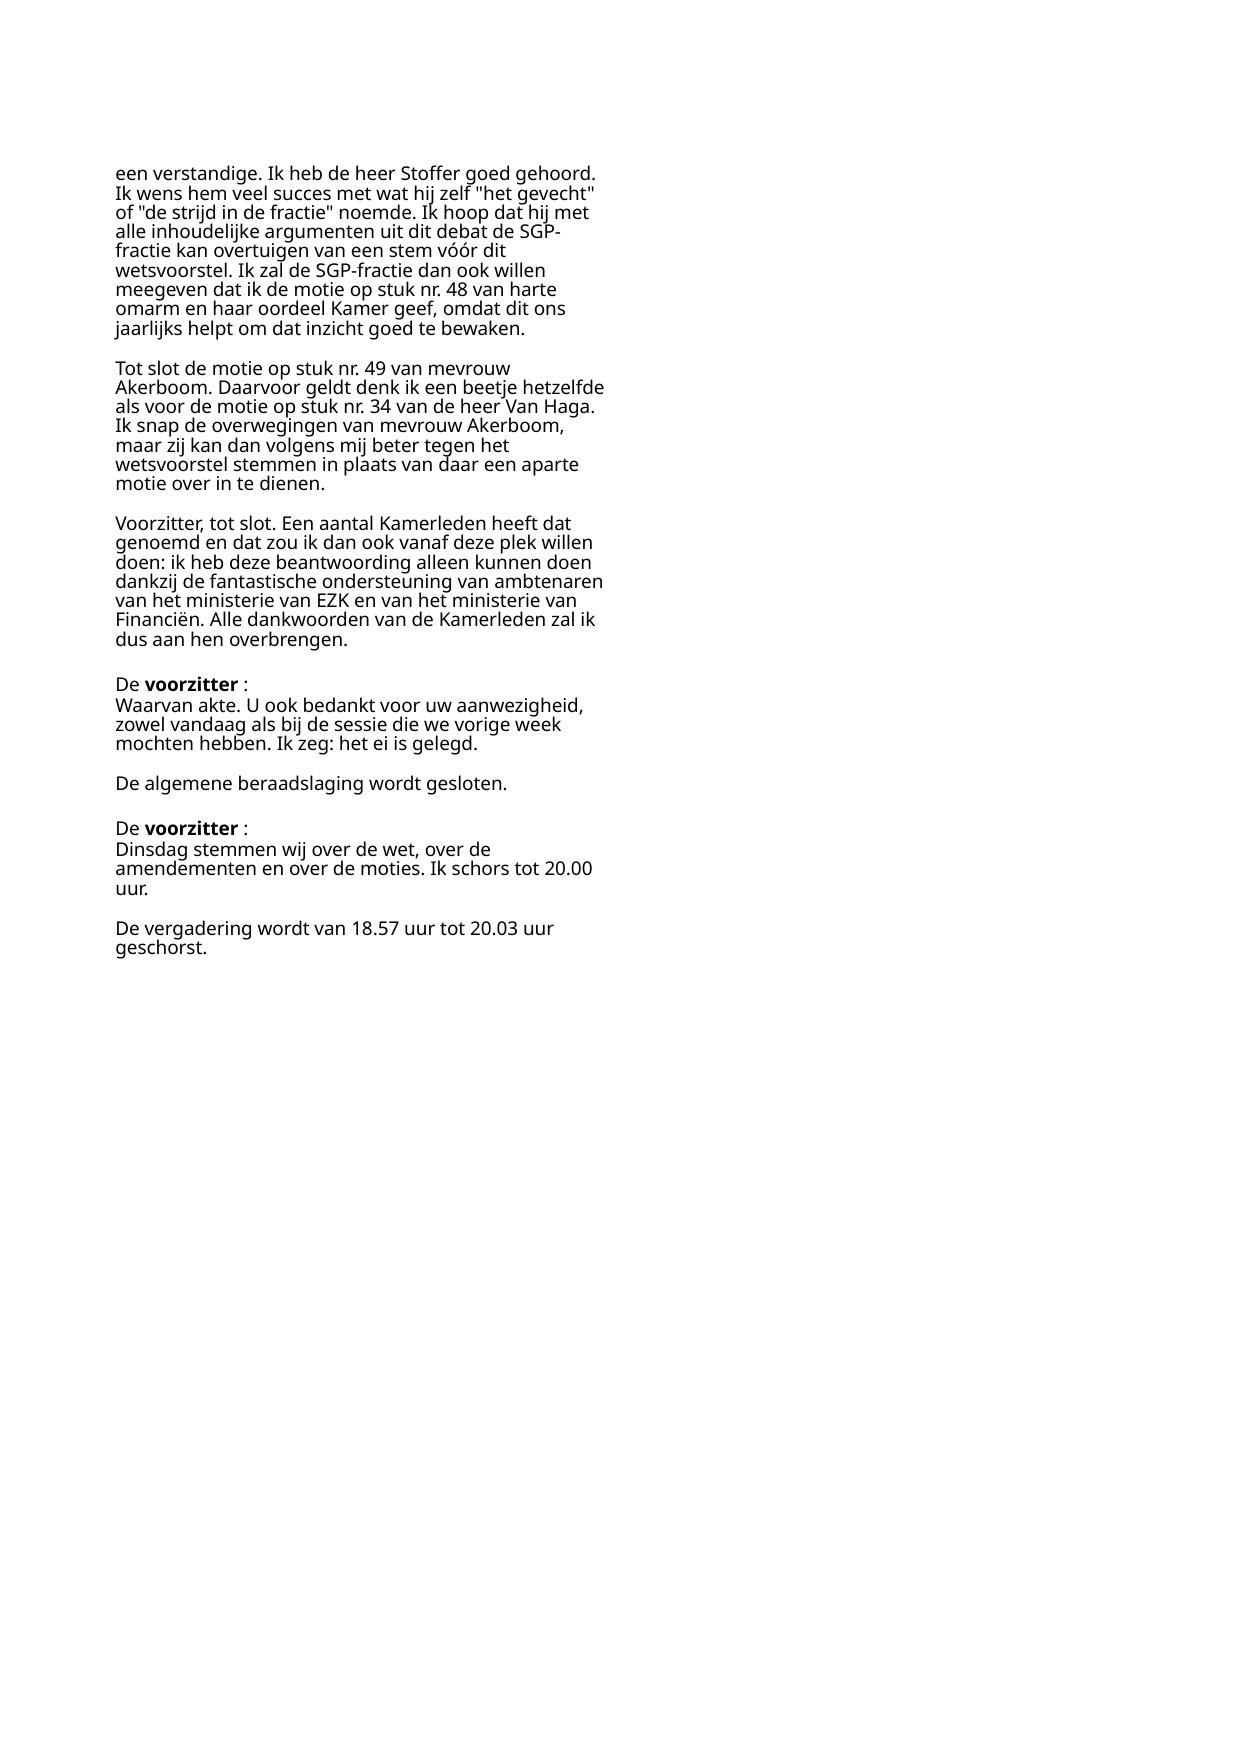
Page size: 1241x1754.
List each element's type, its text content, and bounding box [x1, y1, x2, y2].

text een verstandige. Ik heb de heer Stoffer goed gehoord. Ik wens hem veel succes met wat hij zelf "het gevecht" of "de strijd in de fractie" noemde. Ik hoop dat hij met alle inhoudelijke argumenten uit dit debat de SGP-fractie kan overtuigen van een stem vóór dit wetsvoorstel. Ik zal de SGP-fractie dan ook willen meegeven dat ik de motie op stuk nr. 48 van harte omarm en haar oordeel Kamer geef, omdat dit ons jaarlijks helpt om dat inzicht goed te bewaken. [115, 165, 605, 339]
text De algemene beraadslaging wordt gesloten. [115, 775, 605, 794]
text Waarvan akte. U ook bedankt voor uw aanwezigheid, zowel vandaag als bij de sessie die we vorige week mochten hebben. Ik zeg: het ei is gelegd. [115, 697, 605, 754]
text De voorzitter : [115, 815, 605, 841]
text Tot slot de motie op stuk nr. 49 van mevrouw Akerboom. Daarvoor geldt denk ik een beetje hetzelfde als voor de motie op stuk nr. 34 van de heer Van Haga. Ik snap de overwegingen van mevrouw Akerboom, maar zij kan dan volgens mij beter tegen het wetsvoorstel stemmen in plaats van daar een aparte motie over in te dienen. [115, 359, 605, 494]
text Voorzitter, tot slot. Een aantal Kamerleden heeft dat genoemd en dat zou ik dan ook vanaf deze plek willen doen: ik heb deze beantwoording alleen kunnen doen dankzij de fantastische ondersteuning van ambtenaren van het ministerie van EZK en van het ministerie van Financiën. Alle dankwoorden van de Kamerleden zal ik dus aan hen overbrengen. [115, 515, 605, 650]
text De voorzitter : [115, 671, 605, 697]
text Dinsdag stemmen wij over de wet, over de amendementen en over de moties. Ik schors tot 20.00 uur. [115, 841, 605, 899]
text De vergadering wordt van 18.57 uur tot 20.03 uur geschorst. [115, 920, 605, 958]
